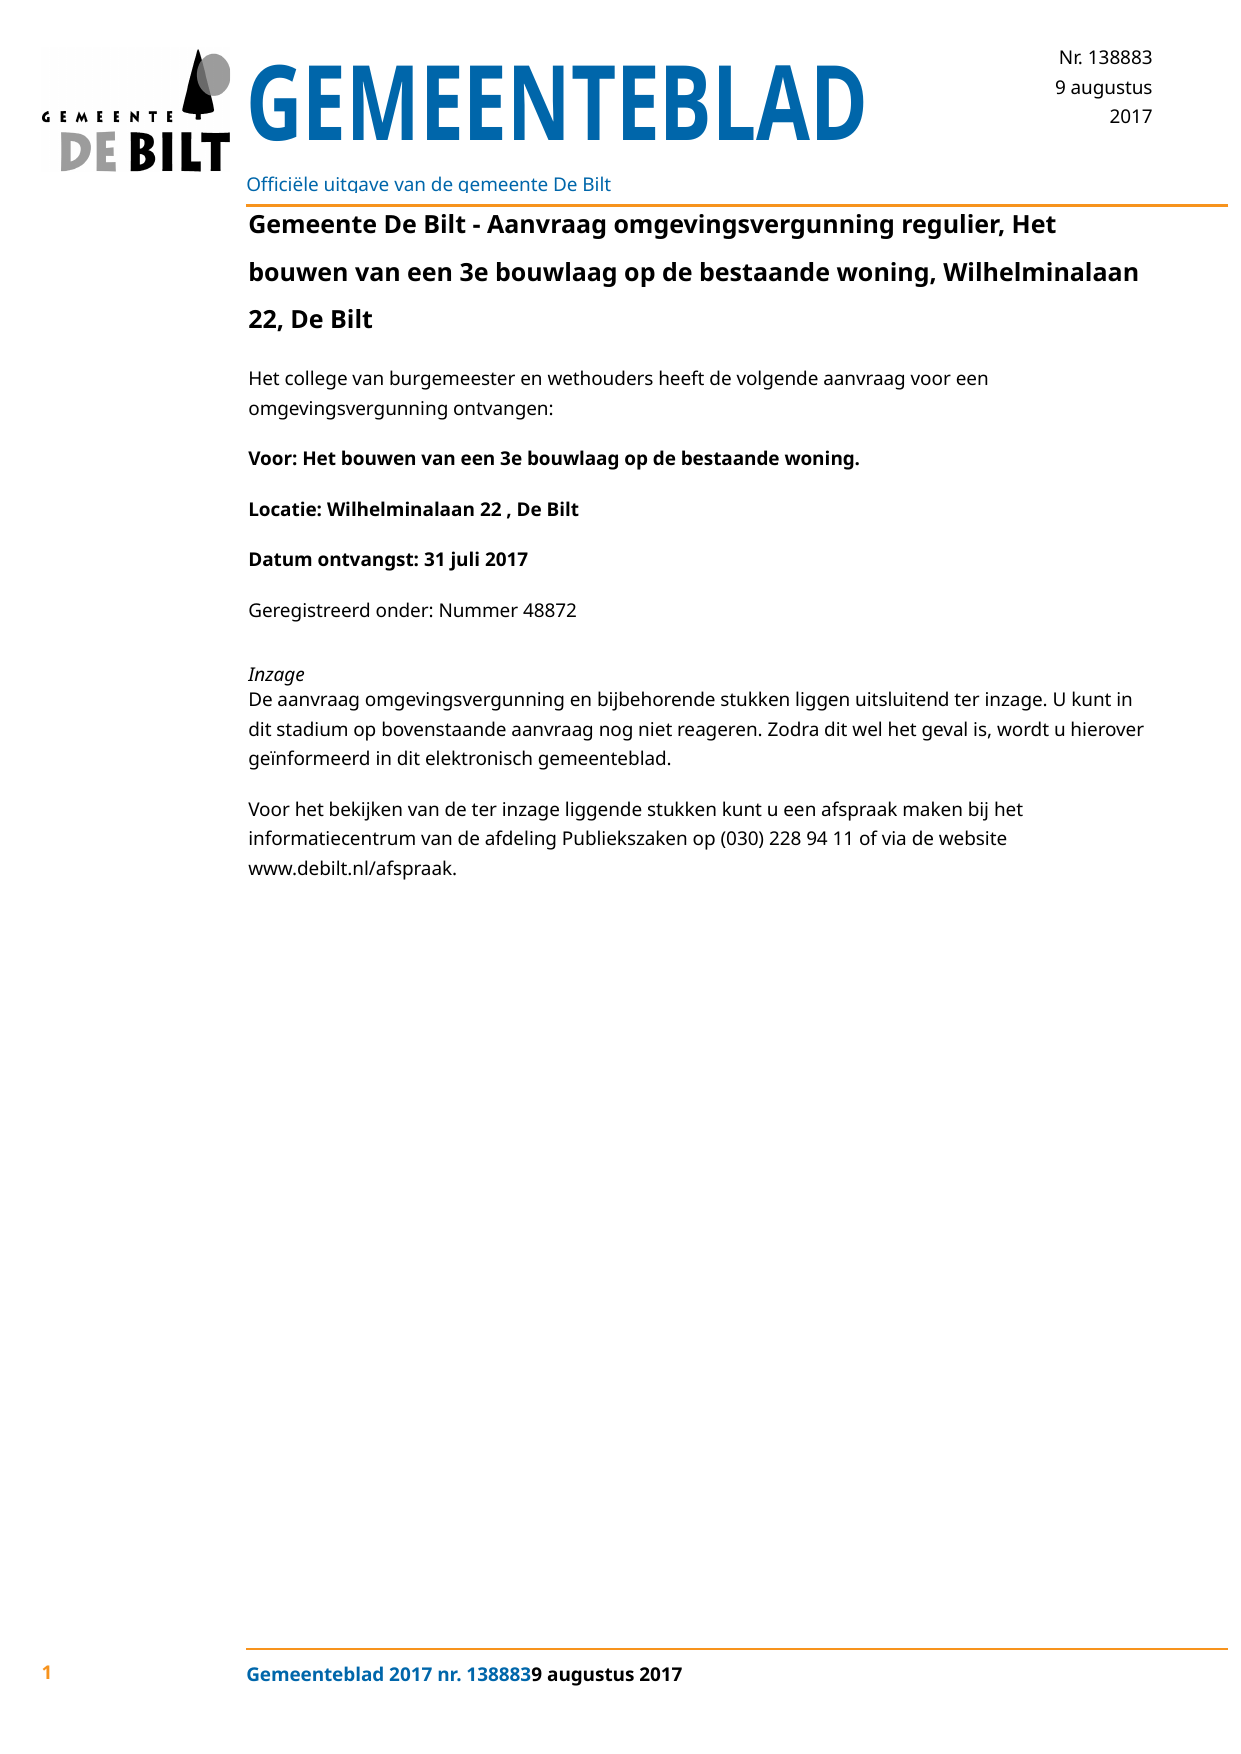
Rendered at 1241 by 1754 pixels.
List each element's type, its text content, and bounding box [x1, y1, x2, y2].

text Locatie: Wilhelminalaan 22 , De Bilt [248, 496, 1152, 522]
text Datum ontvangst: 31 juli 2017 [248, 546, 1152, 572]
picture [41, 47, 231, 172]
text Inzage [248, 661, 1152, 686]
text Geregistreerd onder: Nummer 48872 [248, 597, 1152, 622]
text Gemeente De Bilt - Aanvraag omgevingsvergunning regulier, Het bouwen van een 3e bouwlaag op de bestaande woning, Wilhelminalaan 22, De Bilt [248, 207, 1152, 336]
text Voor: Het bouwen van een 3e bouwlaag op de bestaande woning. [248, 446, 1152, 471]
text Het college van burgemeester en wethouders heeft de volgende aanvraag voor een omgevingsvergunning ontvangen: [248, 366, 1152, 421]
text De aanvraag omgevingsvergunning en bijbehorende stukken liggen uitsluitend ter inzage. U kunt in dit stadium op bovenstaande aanvraag nog niet reageren. Zodra dit wel het geval is, wordt u hierover geïnformeerd in dit elektronisch gemeenteblad. [248, 686, 1152, 771]
text Voor het bekijken van de ter inzage liggende stukken kunt u een afspraak maken bij het informatiecentrum van de afdeling Publiekszaken op (030) 228 94 11 of via de website www.debilt.nl/afspraak. [248, 796, 1152, 881]
